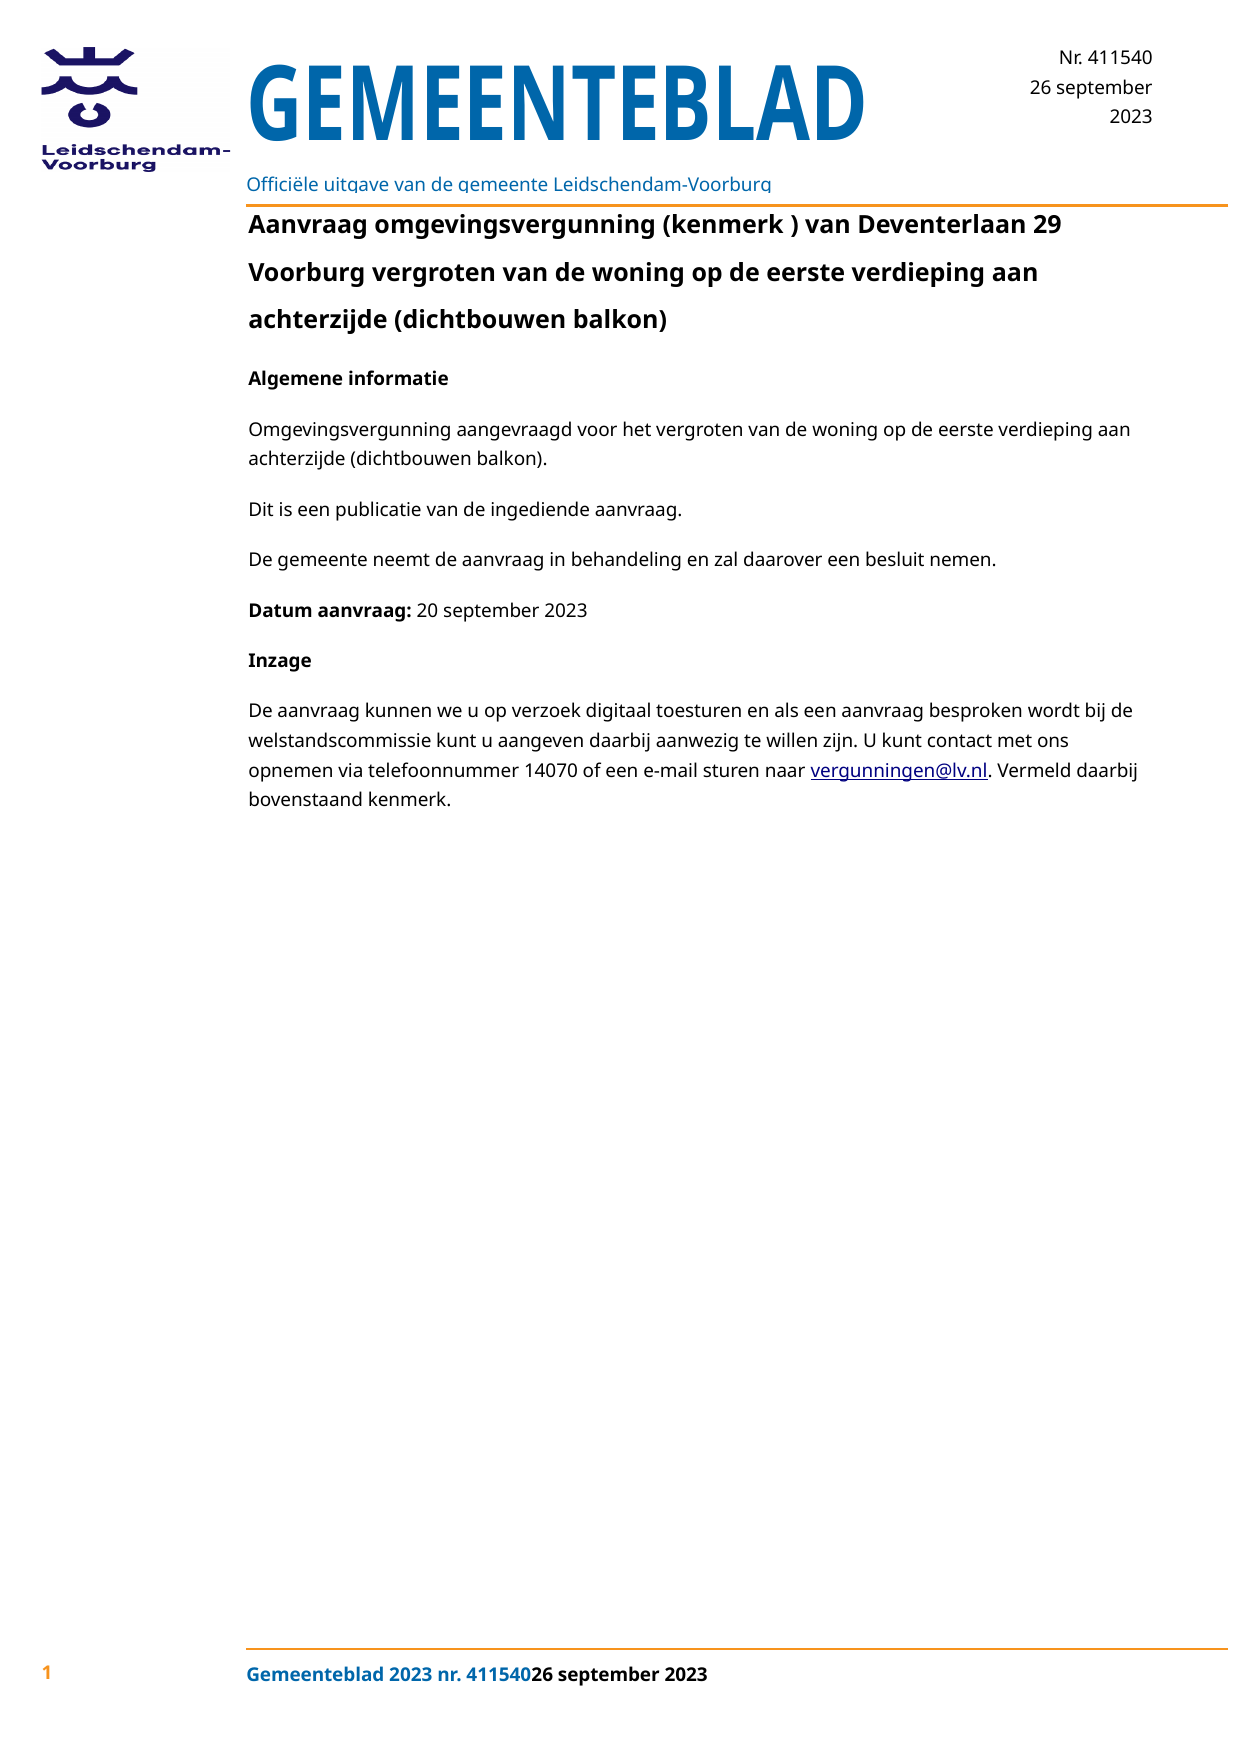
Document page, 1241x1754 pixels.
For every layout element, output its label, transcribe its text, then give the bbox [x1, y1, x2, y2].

picture [41, 47, 231, 172]
text De aanvraag kunnen we u op verzoek digitaal toesturen en als een aanvraag besproken wordt bij de welstandscommissie kunt u aangeven daarbij aanwezig te willen zijn. U kunt contact met ons opnemen via telefoonnummer 14070 of een e-mail sturen naar vergunningen@lv.nl. Vermeld daarbij bovenstaand kenmerk. [248, 698, 1152, 812]
text De gemeente neemt de aanvraag in behandeling en zal daarover een besluit nemen. [248, 546, 1152, 572]
text Aanvraag omgevingsvergunning (kenmerk ) van Deventerlaan 29 Voorburg vergroten van de woning op de eerste verdieping aan achterzijde (dichtbouwen balkon) [248, 207, 1152, 336]
text Algemene informatie [248, 366, 1152, 391]
text Inzage [248, 647, 1152, 673]
text Dit is een publicatie van de ingediende aanvraag. [248, 496, 1152, 522]
text Datum aanvraag: 20 september 2023 [248, 597, 1152, 622]
text Omgevingsvergunning aangevraagd voor het vergroten van de woning op de eerste verdieping aan achterzijde (dichtbouwen balkon). [248, 416, 1152, 471]
